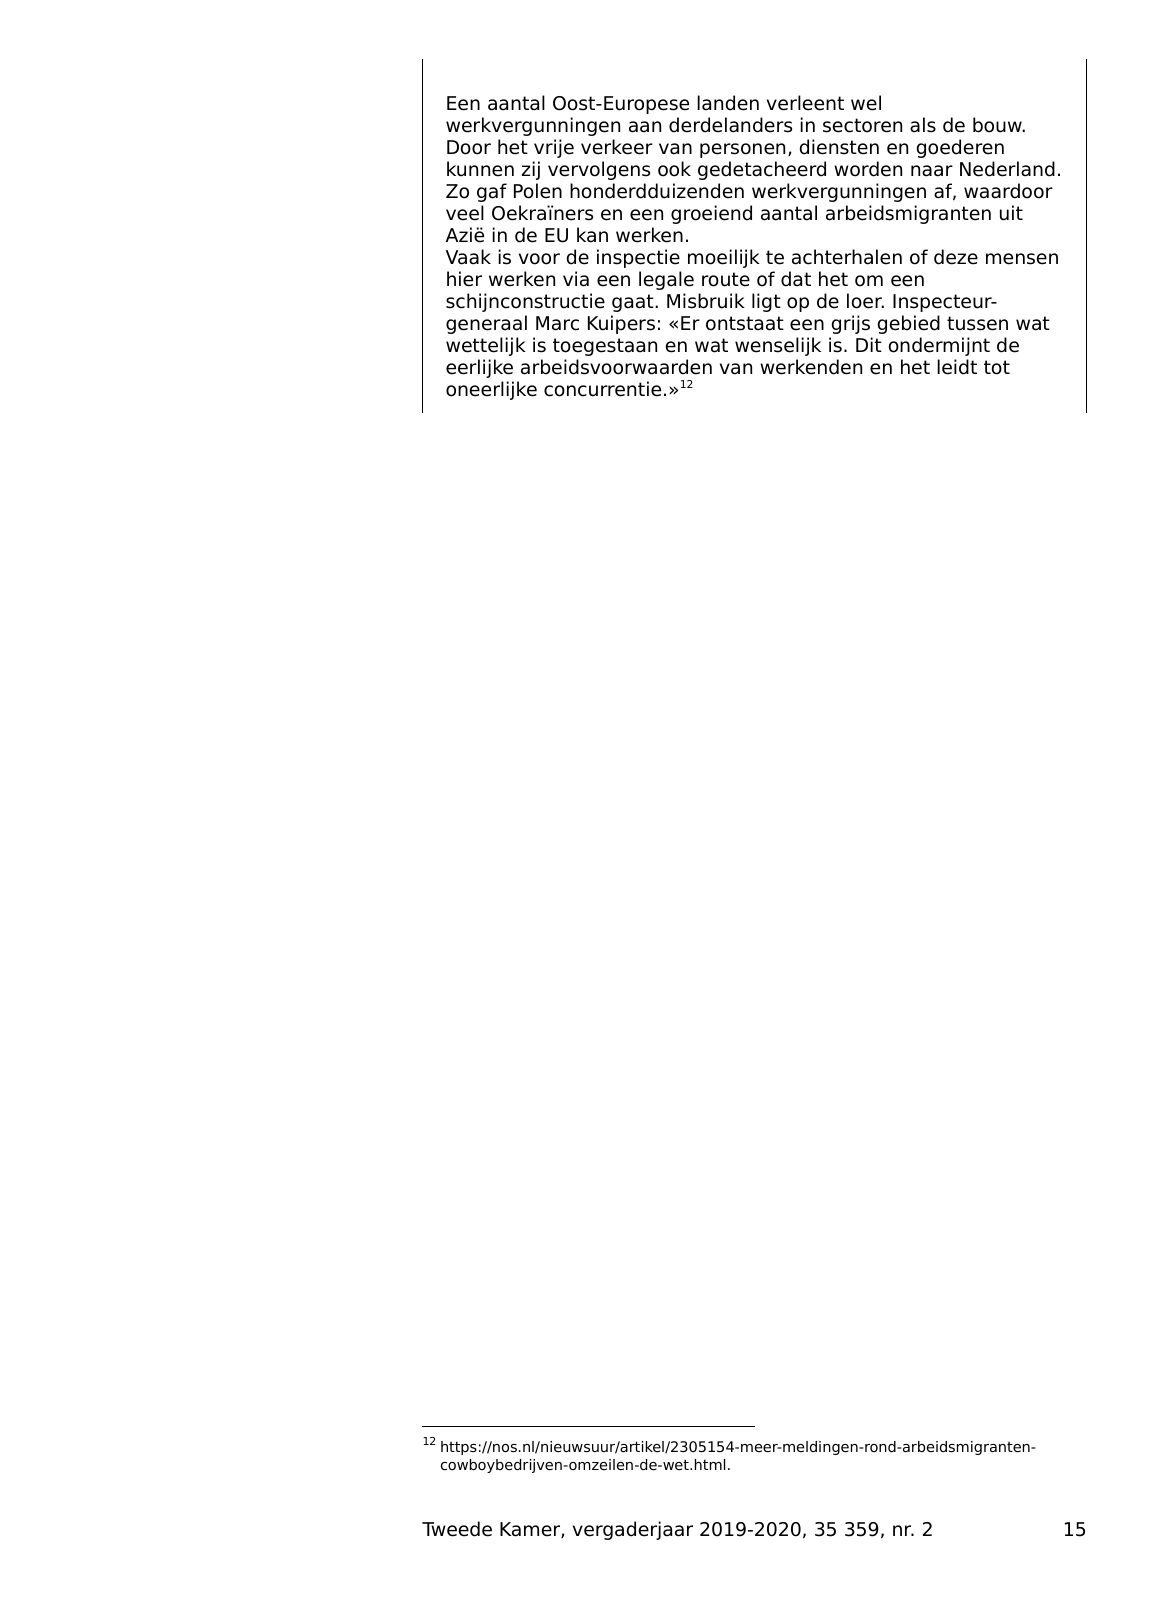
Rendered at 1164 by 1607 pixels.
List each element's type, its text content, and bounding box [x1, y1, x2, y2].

table_header Een aantal Oost-Europese landen verleent wel werkvergunningen aan derdelanders in sectoren als de bouw. Door het vrije verkeer van personen, diensten en goederen kunnen zij vervolgens ook gedetacheerd worden naar Nederland. Zo gaf Polen honderdduizenden werkvergunningen af, waardoor veel Oekraïners en een groeiend aantal arbeidsmigranten uit Azië in de EU kan werken. Vaak is voor de inspectie moeilijk te achterhalen of deze mensen hier werken via een legale route of dat het om een schijnconstructie gaat. Misbruik ligt op de loer. Inspecteur-generaal Marc Kuipers: «Er ontstaat een grijs gebied tussen wat wettelijk is toegestaan en wat wenselijk is. Dit ondermijnt de eerlijke arbeidsvoorwaarden van werkenden en het leidt tot oneerlijke concurrentie.» [423, 59, 1086, 412]
